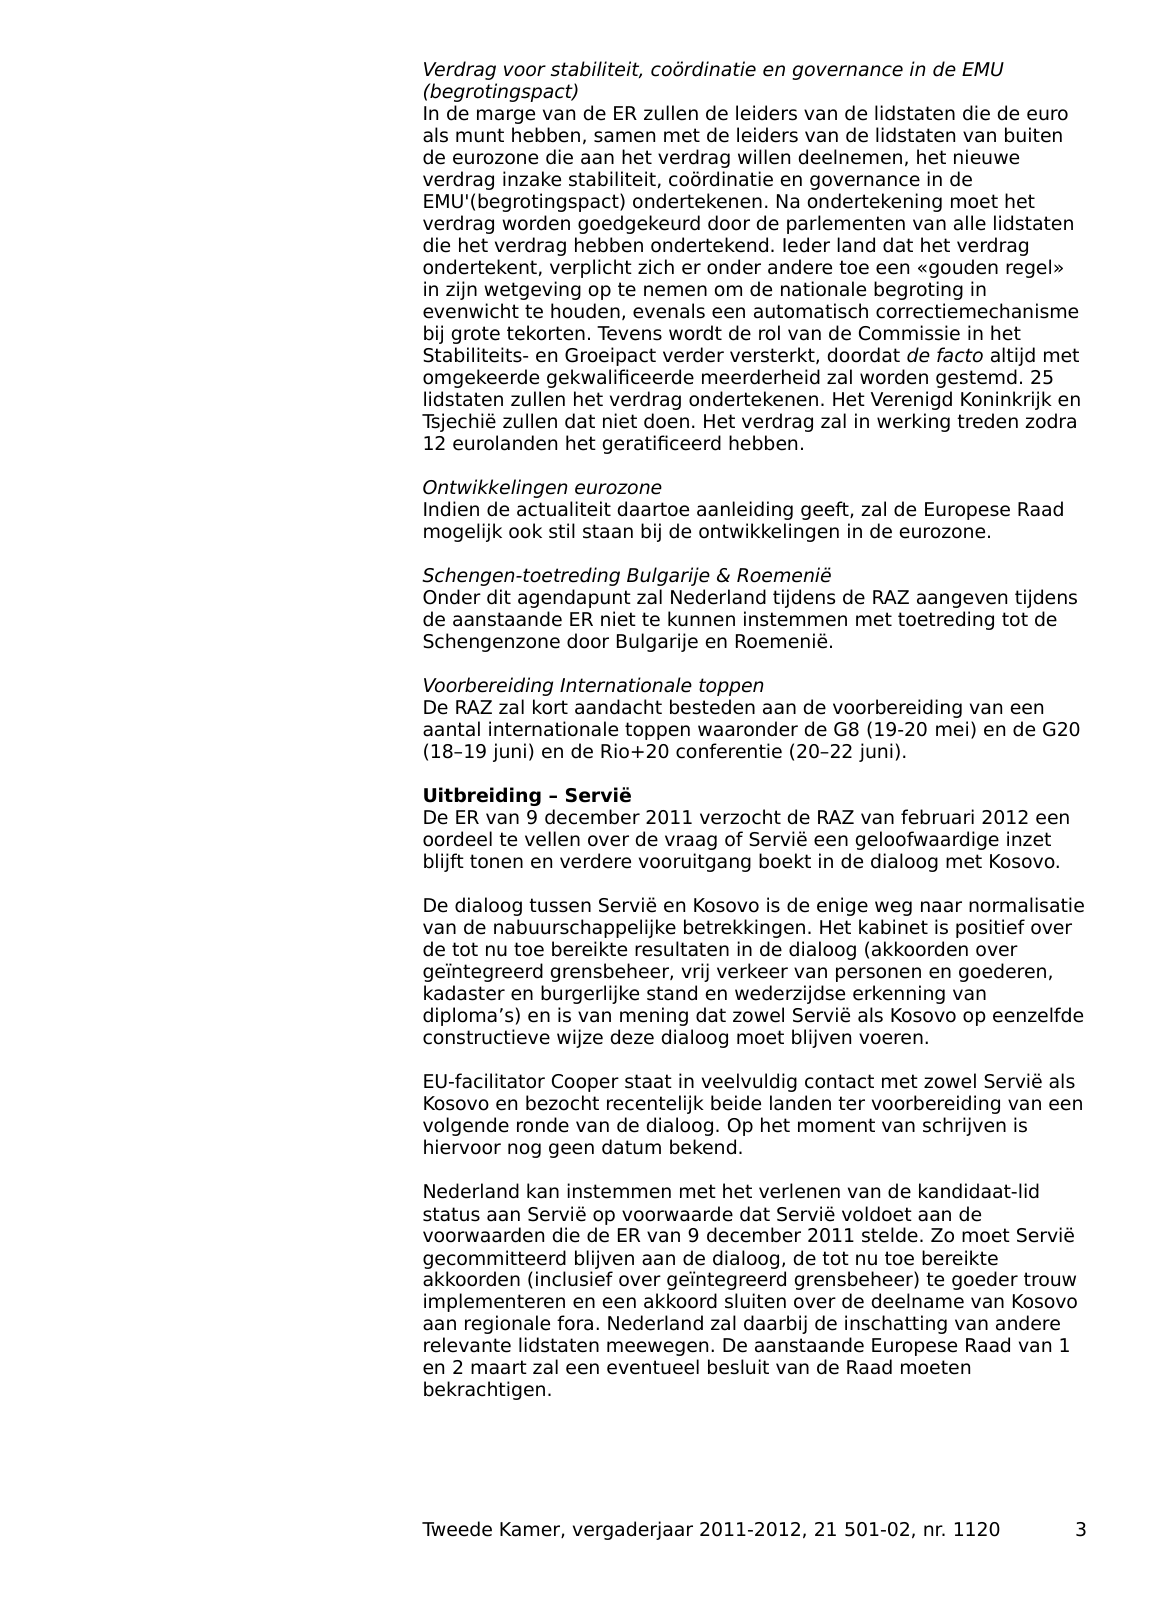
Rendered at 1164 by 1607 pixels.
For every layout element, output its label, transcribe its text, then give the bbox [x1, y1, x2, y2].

text De dialoog tussen Servië en Kosovo is de enige weg naar normalisatie van de nabuurschappelijke betrekkingen. Het kabinet is positief over de tot nu toe bereikte resultaten in de dialoog (akkoorden over geïntegreerd grensbeheer, vrij verkeer van personen en goederen, kadaster en burgerlijke stand en wederzijdse erkenning van diploma’s) en is van mening dat zowel Servië als Kosovo op eenzelfde constructieve wijze deze dialoog moet blijven voeren. [422, 895, 1087, 1049]
text Indien de actualiteit daartoe aanleiding geeft, zal de Europese Raad mogelijk ook stil staan bij de ontwikkelingen in de eurozone. [422, 499, 1087, 543]
subtitle Schengen-toetreding Bulgarije & Roemenië [422, 565, 1087, 587]
subtitle Verdrag voor stabiliteit, coördinatie en governance in de EMU (begrotingspact) [422, 59, 1087, 103]
text De ER van 9 december 2011 verzocht de RAZ van februari 2012 een oordeel te vellen over de vraag of Servië een geloofwaardige inzet blijft tonen en verdere vooruitgang boekt in de dialoog met Kosovo. [422, 807, 1087, 873]
subtitle Ontwikkelingen eurozone [422, 477, 1087, 499]
text In de marge van de ER zullen de leiders van de lidstaten die de euro als munt hebben, samen met de leiders van de lidstaten van buiten de eurozone die aan het verdrag willen deelnemen, het nieuwe verdrag inzake stabiliteit, coördinatie en governance in de EMU'(begrotingspact) ondertekenen. Na ondertekening moet het verdrag worden goedgekeurd door de parlementen van alle lidstaten die het verdrag hebben ondertekend. Ieder land dat het verdrag ondertekent, verplicht zich er onder andere toe een «gouden regel» in zijn wetgeving op te nemen om de nationale begroting in evenwicht te houden, evenals een automatisch correctiemechanisme bij grote tekorten. Tevens wordt de rol van de Commissie in het Stabiliteits- en Groeipact verder versterkt, doordat de facto altijd met omgekeerde gekwalificeerde meerderheid zal worden gestemd. 25 lidstaten zullen het verdrag ondertekenen. Het Verenigd Koninkrijk en Tsjechië zullen dat niet doen. Het verdrag zal in werking treden zodra 12 eurolanden het geratificeerd hebben. [422, 103, 1087, 455]
text Onder dit agendapunt zal Nederland tijdens de RAZ aangeven tijdens de aanstaande ER niet te kunnen instemmen met toetreding tot de Schengenzone door Bulgarije en Roemenië. [422, 587, 1087, 653]
subtitle Voorbereiding Internationale toppen [422, 675, 1087, 697]
text Nederland kan instemmen met het verlenen van de kandidaat-lid status aan Servië op voorwaarde dat Servië voldoet aan de voorwaarden die de ER van 9 december 2011 stelde. Zo moet Servië gecommitteerd blijven aan de dialoog, de tot nu toe bereikte akkoorden (inclusief over geïntegreerd grensbeheer) te goeder trouw implementeren en een akkoord sluiten over de deelname van Kosovo aan regionale fora. Nederland zal daarbij de inschatting van andere relevante lidstaten meewegen. De aanstaande Europese Raad van 1 en 2 maart zal een eventueel besluit van de Raad moeten bekrachtigen. [422, 1181, 1087, 1401]
subtitle Uitbreiding – Servië [422, 785, 1087, 807]
text EU-facilitator Cooper staat in veelvuldig contact met zowel Servië als Kosovo en bezocht recentelijk beide landen ter voorbereiding van een volgende ronde van de dialoog. Op het moment van schrijven is hiervoor nog geen datum bekend. [422, 1071, 1087, 1159]
text De RAZ zal kort aandacht besteden aan de voorbereiding van een aantal internationale toppen waaronder de G8 (19-20 mei) en de G20 (18–19 juni) en de Rio+20 conferentie (20–22 juni). [422, 697, 1087, 763]
